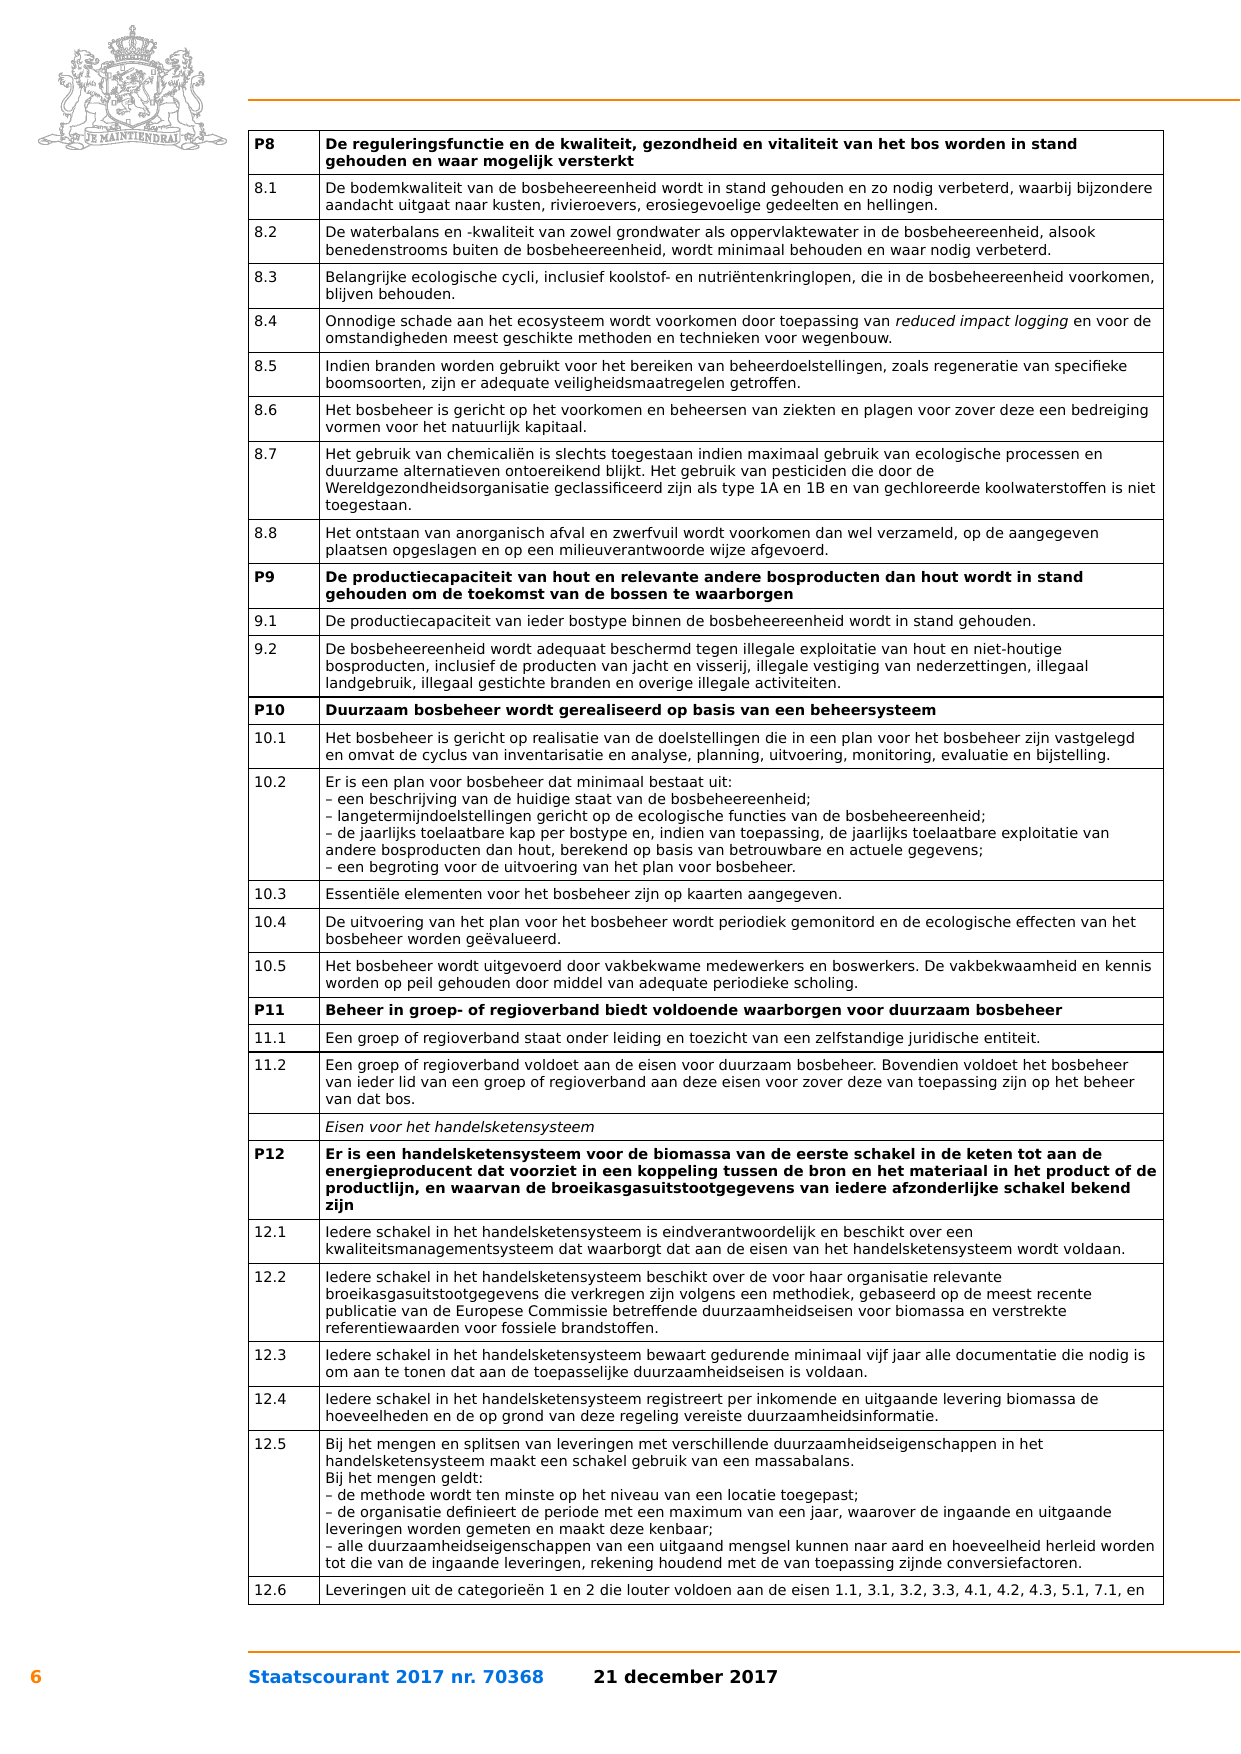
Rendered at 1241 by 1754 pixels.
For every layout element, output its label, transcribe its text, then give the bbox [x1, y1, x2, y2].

table_cell Essentiële elementen voor het bosbeheer zijn op kaarten aangegeven. [320, 881, 1163, 908]
table_cell Indien branden worden gebruikt voor het bereiken van beheerdoelstellingen, zoals regeneratie van specifieke boomsoorten, zijn er adequate veiligheidsmaatregelen getroffen. [320, 353, 1163, 396]
table_cell 11.1 [249, 1025, 319, 1051]
table_cell Iedere schakel in het handelsketensysteem bewaart gedurende minimaal vijf jaar alle documentatie die nodig is om aan te tonen dat aan de toepasselijke duurzaamheidseisen is voldaan. [320, 1342, 1163, 1386]
table_cell [249, 1114, 319, 1140]
table_cell 10.3 [249, 881, 319, 908]
table_cell 8.3 [249, 264, 319, 307]
table_cell 12.6 [249, 1577, 319, 1603]
table_cell 8.1 [249, 175, 319, 219]
table_cell Het bosbeheer wordt uitgevoerd door vakbekwame medewerkers en boswerkers. De vakbekwaamheid en kennis worden op peil gehouden door middel van adequate periodieke scholing. [320, 953, 1163, 997]
table_cell 8.5 [249, 353, 319, 396]
table_cell De reguleringsfunctie en de kwaliteit, gezondheid en vitaliteit van het bos worden in stand gehouden en waar mogelijk versterkt [320, 131, 1163, 174]
table_cell De uitvoering van het plan voor het bosbeheer wordt periodiek gemonitord en de ecologische effecten van het bosbeheer worden geëvalueerd. [320, 909, 1163, 952]
table_cell 8.4 [249, 309, 319, 352]
table_cell P10 [249, 698, 319, 724]
table_cell 12.4 [249, 1387, 319, 1430]
table_cell Een groep of regioverband staat onder leiding en toezicht van een zelfstandige juridische entiteit. [320, 1025, 1163, 1051]
table_cell Het ontstaan van anorganisch afval en zwerfvuil wordt voorkomen dan wel verzameld, op de aangegeven plaatsen opgeslagen en op een milieuverantwoorde wijze afgevoerd. [320, 520, 1163, 563]
table_cell Het bosbeheer is gericht op het voorkomen en beheersen van ziekten en plagen voor zover deze een bedreiging vormen voor het natuurlijk kapitaal. [320, 397, 1163, 441]
table_cell Het bosbeheer is gericht op realisatie van de doelstellingen die in een plan voor het bosbeheer zijn vastgelegd en omvat de cyclus van inventarisatie en analyse, planning, uitvoering, monitoring, evaluatie en bijstelling. [320, 725, 1163, 768]
table_cell 12.3 [249, 1342, 319, 1386]
table_cell Onnodige schade aan het ecosysteem wordt voorkomen door toepassing van reduced impact logging en voor de omstandigheden meest geschikte methoden en technieken voor wegenbouw. [320, 309, 1163, 352]
table_cell Iedere schakel in het handelsketensysteem registreert per inkomende en uitgaande levering biomassa de hoeveelheden en de op grond van deze regeling vereiste duurzaamheidsinformatie. [320, 1387, 1163, 1430]
picture [38, 25, 227, 150]
table_cell Er is een plan voor bosbeheer dat minimaal bestaat uit: – een beschrijving van de huidige staat van de bosbeheereenheid; – langetermijndoelstellingen gericht op de ecologische functies van de bosbeheereenheid; – de jaarlijks toelaatbare kap per bostype en, indien van toepassing, de jaarlijks toelaatbare exploitatie van andere bosproducten dan hout, berekend op basis van betrouwbare en actuele gegevens; – een begroting voor de uitvoering van het plan voor bosbeheer. [320, 769, 1163, 880]
table_cell 9.1 [249, 609, 319, 635]
table_cell Een groep of regioverband voldoet aan de eisen voor duurzaam bosbeheer. Bovendien voldoet het bosbeheer van ieder lid van een groep of regioverband aan deze eisen voor zover deze van toepassing zijn op het beheer van dat bos. [320, 1053, 1163, 1113]
table_cell 10.2 [249, 769, 319, 880]
table_cell P11 [249, 998, 319, 1024]
table_cell 10.4 [249, 909, 319, 952]
table_cell De productiecapaciteit van hout en relevante andere bosproducten dan hout wordt in stand gehouden om de toekomst van de bossen te waarborgen [320, 564, 1163, 608]
table_cell Iedere schakel in het handelsketensysteem is eindverantwoordelijk en beschikt over een kwaliteitsmanagementsysteem dat waarborgt dat aan de eisen van het handelsketensysteem wordt voldaan. [320, 1220, 1163, 1263]
table_cell De waterbalans en -kwaliteit van zowel grondwater als oppervlaktewater in de bosbeheereenheid, alsook benedenstrooms buiten de bosbeheereenheid, wordt minimaal behouden en waar nodig verbeterd. [320, 220, 1163, 263]
table_cell Eisen voor het handelsketensysteem [320, 1114, 1163, 1140]
table_cell 12.1 [249, 1220, 319, 1263]
table_cell 12.5 [249, 1431, 319, 1576]
table_cell Het gebruik van chemicaliën is slechts toegestaan indien maximaal gebruik van ecologische processen en duurzame alternatieven ontoereikend blijkt. Het gebruik van pesticiden die door de Wereldgezondheidsorganisatie geclassificeerd zijn als type 1A en 1B en van gechloreerde koolwaterstoffen is niet toegestaan. [320, 442, 1163, 519]
table_cell Duurzaam bosbeheer wordt gerealiseerd op basis van een beheersysteem [320, 698, 1163, 724]
table_cell 8.2 [249, 220, 319, 263]
table_cell De bosbeheereenheid wordt adequaat beschermd tegen illegale exploitatie van hout en niet-houtige bosproducten, inclusief de producten van jacht en visserij, illegale vestiging van nederzettingen, illegaal landgebruik, illegaal gestichte branden en overige illegale activiteiten. [320, 636, 1163, 696]
table_cell Leveringen uit de categorieën 1 en 2 die louter voldoen aan de eisen 1.1, 3.1, 3.2, 3.3, 4.1, 4.2, 4.3, 5.1, 7.1, en [320, 1577, 1163, 1603]
table_cell 11.2 [249, 1053, 319, 1113]
table_cell 8.6 [249, 397, 319, 441]
table_cell De bodemkwaliteit van de bosbeheereenheid wordt in stand gehouden en zo nodig verbeterd, waarbij bijzondere aandacht uitgaat naar kusten, rivieroevers, erosiegevoelige gedeelten en hellingen. [320, 175, 1163, 219]
table_cell Er is een handelsketensysteem voor de biomassa van de eerste schakel in de keten tot aan de energieproducent dat voorziet in een koppeling tussen de bron en het materiaal in het product of de productlijn, en waarvan de broeikasgasuitstootgegevens van iedere afzonderlijke schakel bekend zijn [320, 1141, 1163, 1218]
table_cell Beheer in groep- of regioverband biedt voldoende waarborgen voor duurzaam bosbeheer [320, 998, 1163, 1024]
table_cell P8 [249, 131, 319, 174]
table_cell Bij het mengen en splitsen van leveringen met verschillende duurzaamheidseigenschappen in het handelsketensysteem maakt een schakel gebruik van een massabalans. Bij het mengen geldt: – de methode wordt ten minste op het niveau van een locatie toegepast; – de organisatie definieert de periode met een maximum van een jaar, waarover de ingaande en uitgaande leveringen worden gemeten en maakt deze kenbaar; – alle duurzaamheidseigenschappen van een uitgaand mengsel kunnen naar aard en hoeveelheid herleid worden tot die van de ingaande leveringen, rekening houdend met de van toepassing zijnde conversiefactoren. [320, 1431, 1163, 1576]
table_cell 12.2 [249, 1264, 319, 1341]
table_cell P9 [249, 564, 319, 608]
table_cell 10.5 [249, 953, 319, 997]
table_cell 10.1 [249, 725, 319, 768]
table_cell P12 [249, 1141, 319, 1218]
table_cell 8.8 [249, 520, 319, 563]
table_cell 9.2 [249, 636, 319, 696]
table_cell De productiecapaciteit van ieder bostype binnen de bosbeheereenheid wordt in stand gehouden. [320, 609, 1163, 635]
table_cell Iedere schakel in het handelsketensysteem beschikt over de voor haar organisatie relevante broeikasgasuitstootgegevens die verkregen zijn volgens een methodiek, gebaseerd op de meest recente publicatie van de Europese Commissie betreffende duurzaamheidseisen voor biomassa en verstrekte referentiewaarden voor fossiele brandstoffen. [320, 1264, 1163, 1341]
table_cell Belangrijke ecologische cycli, inclusief koolstof- en nutriëntenkringlopen, die in de bosbeheereenheid voorkomen, blijven behouden. [320, 264, 1163, 307]
table_cell 8.7 [249, 442, 319, 519]
